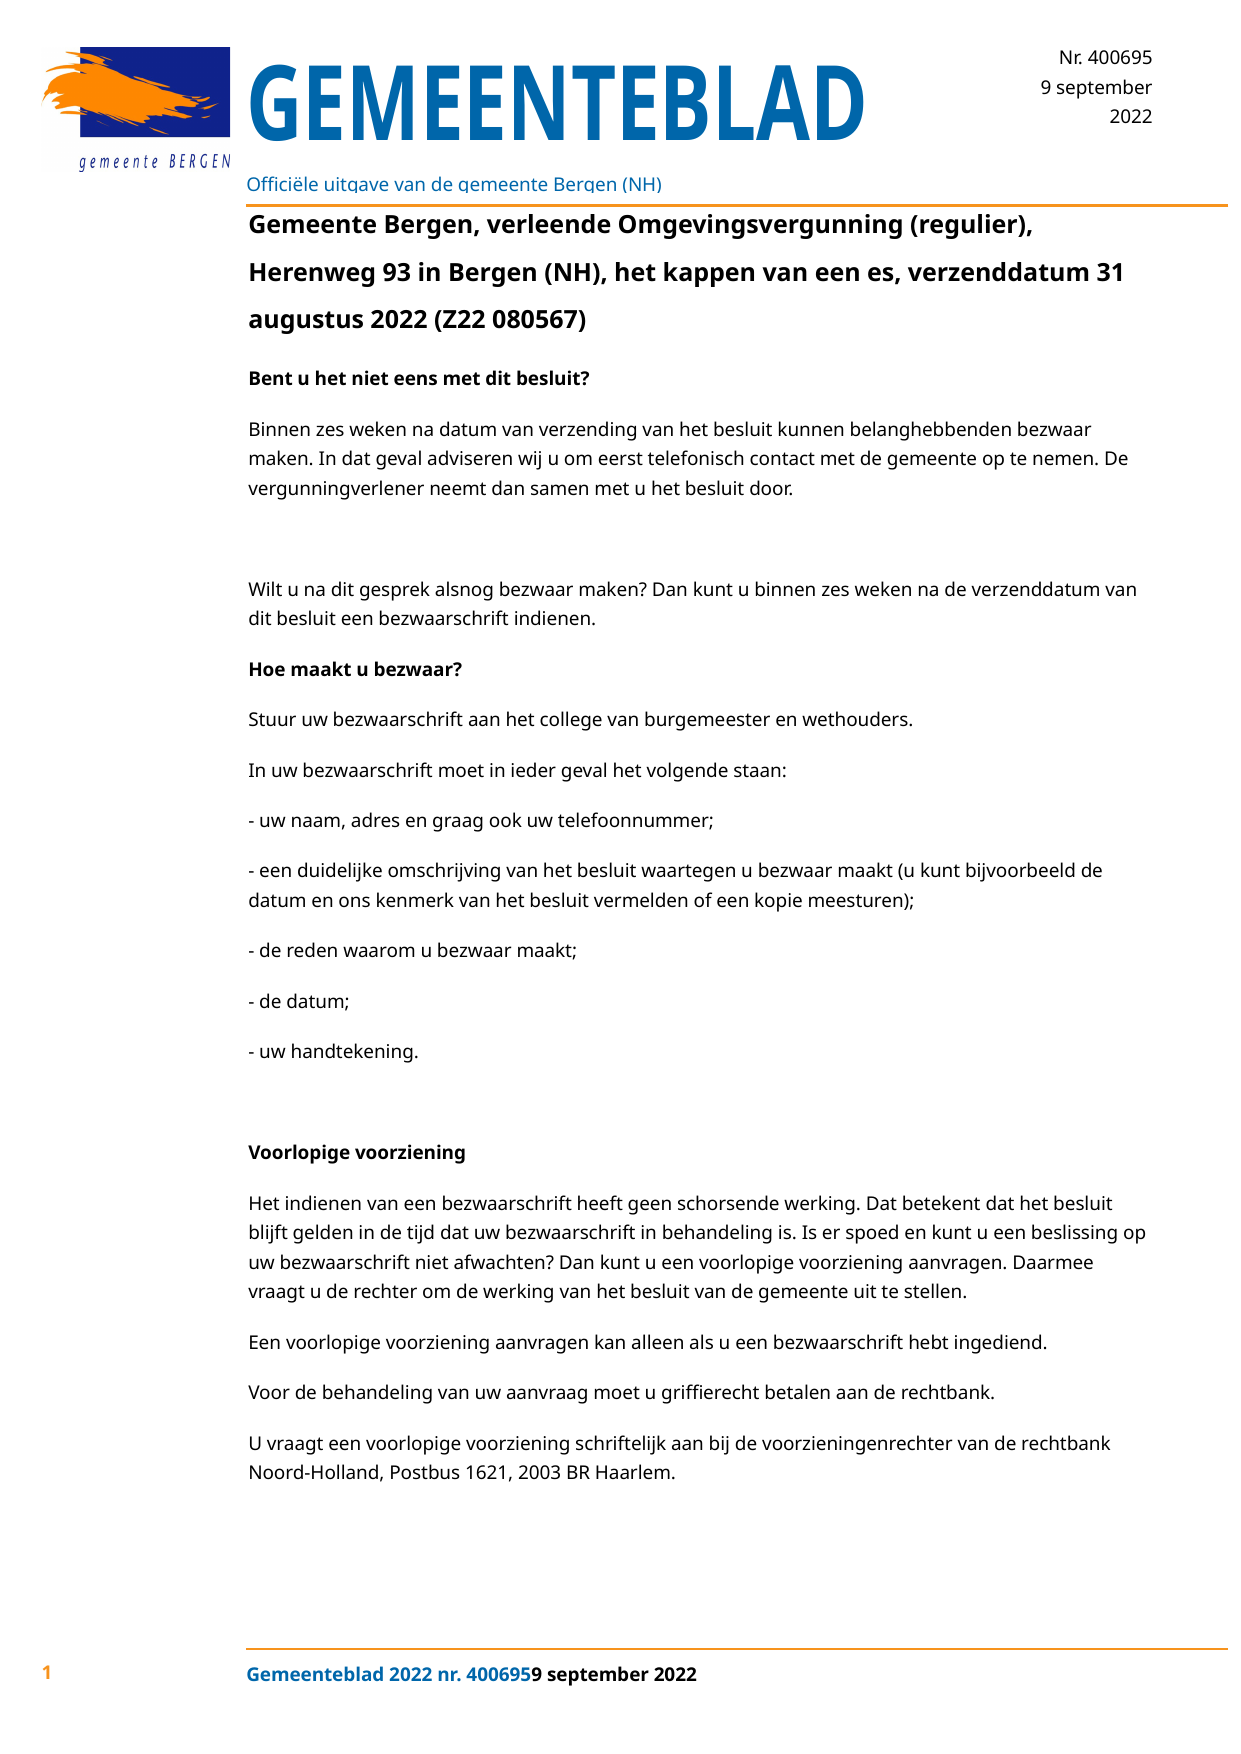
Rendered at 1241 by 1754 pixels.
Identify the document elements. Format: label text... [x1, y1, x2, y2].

text Hoe maakt u bezwaar? [248, 656, 1152, 682]
text Stuur uw bezwaarschrift aan het college van burgemeester en wethouders. [248, 706, 1152, 732]
text - uw naam, adres en graag ook uw telefoonnummer; [248, 807, 1152, 833]
text - uw handtekening. [248, 1038, 1152, 1064]
text Het indienen van een bezwaarschrift heeft geen schorsende werking. Dat betekent dat het besluit blijft gelden in de tijd dat uw bezwaarschrift in behandeling is. Is er spoed en kunt u een beslissing op uw bezwaarschrift niet afwachten? Dan kunt u een voorlopige voorziening aanvragen. Daarmee vraagt u de rechter om de werking van het besluit van de gemeente uit te stellen. [248, 1190, 1152, 1304]
text Een voorlopige voorziening aanvragen kan alleen als u een bezwaarschrift hebt ingediend. [248, 1329, 1152, 1354]
text U vraagt een voorlopige voorziening schriftelijk aan bij de voorzieningenrechter van de rechtbank Noord-Holland, Postbus 1621, 2003 BR Haarlem. [248, 1430, 1152, 1485]
text In uw bezwaarschrift moet in ieder geval het volgende staan: [248, 757, 1152, 782]
picture [41, 47, 231, 172]
text Voorlopige voorziening [248, 1139, 1152, 1165]
text Bent u het niet eens met dit besluit? [248, 366, 1152, 391]
text Wilt u na dit gesprek alsnog bezwaar maken? Dan kunt u binnen zes weken na de verzenddatum van dit besluit een bezwaarschrift indienen. [248, 576, 1152, 631]
text Gemeente Bergen, verleende Omgevingsvergunning (regulier), Herenweg 93 in Bergen (NH), het kappen van een es, verzenddatum 31 augustus 2022 (Z22 080567) [248, 207, 1152, 336]
text Voor de behandeling van uw aanvraag moet u griffierecht betalen aan de rechtbank. [248, 1379, 1152, 1405]
text - de datum; [248, 988, 1152, 1014]
text - de reden waarom u bezwaar maakt; [248, 938, 1152, 963]
text Binnen zes weken na datum van verzending van het besluit kunnen belanghebbenden bezwaar maken. In dat geval adviseren wij u om eerst telefonisch contact met de gemeente op te nemen. De vergunningverlener neemt dan samen met u het besluit door. [248, 416, 1152, 501]
text - een duidelijke omschrijving van het besluit waartegen u bezwaar maakt (u kunt bijvoorbeeld de datum en ons kenmerk van het besluit vermelden of een kopie meesturen); [248, 858, 1152, 913]
